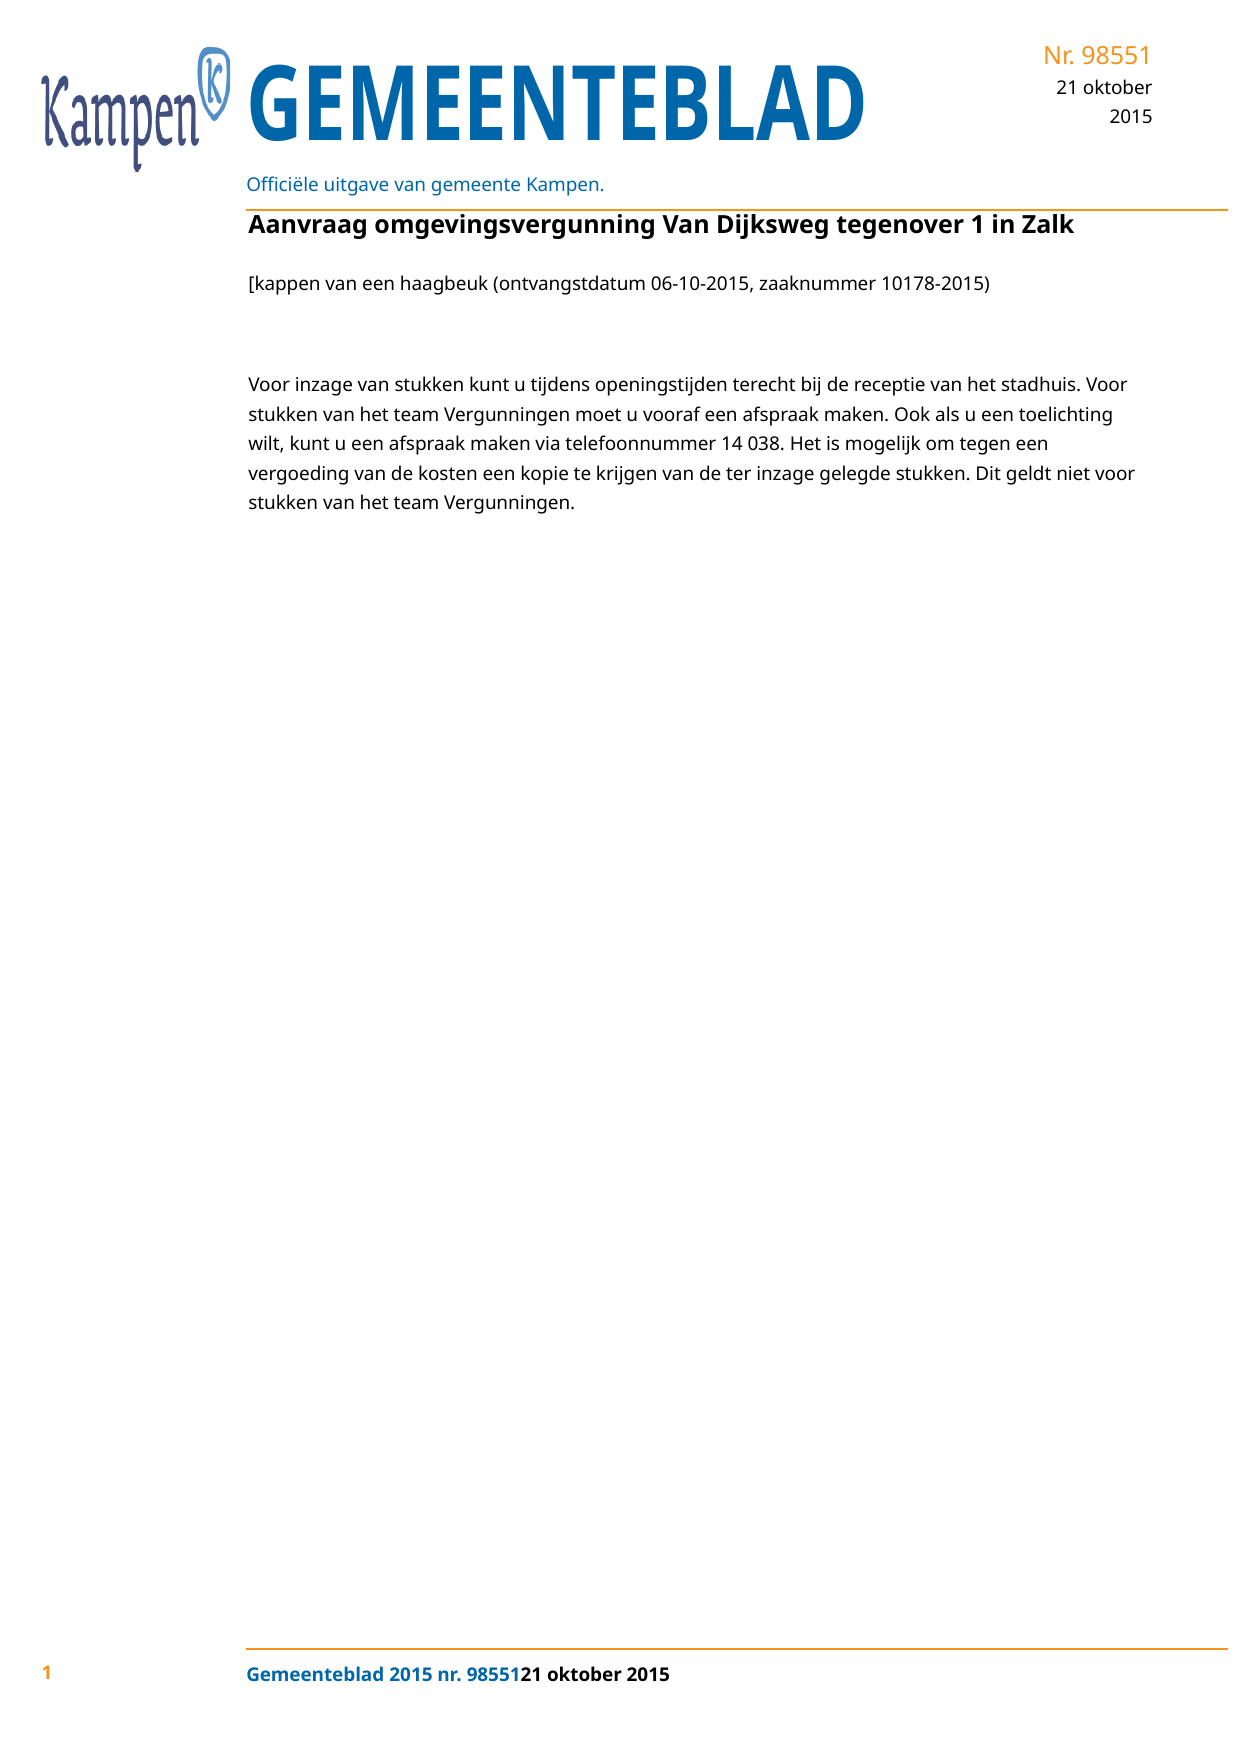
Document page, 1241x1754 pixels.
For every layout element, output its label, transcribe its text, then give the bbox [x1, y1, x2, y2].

text [kappen van een haagbeuk (ontvangstdatum 06-10-2015, zaaknummer 10178-2015) [248, 270, 1152, 296]
text Voor inzage van stukken kunt u tijdens openingstijden terecht bij de receptie van het stadhuis. Voor stukken van het team Vergunningen moet u vooraf een afspraak maken. Ook als u een toelichting wilt, kunt u een afspraak maken via telefoonnummer 14 038. Het is mogelijk om tegen een vergoeding van de kosten een kopie te krijgen van de ter inzage gelegde stukken. Dit geldt niet voor stukken van het team Vergunningen. [248, 371, 1152, 515]
text Aanvraag omgevingsvergunning Van Dijksweg tegenover 1 in Zalk [248, 211, 1152, 241]
picture [41, 47, 231, 172]
